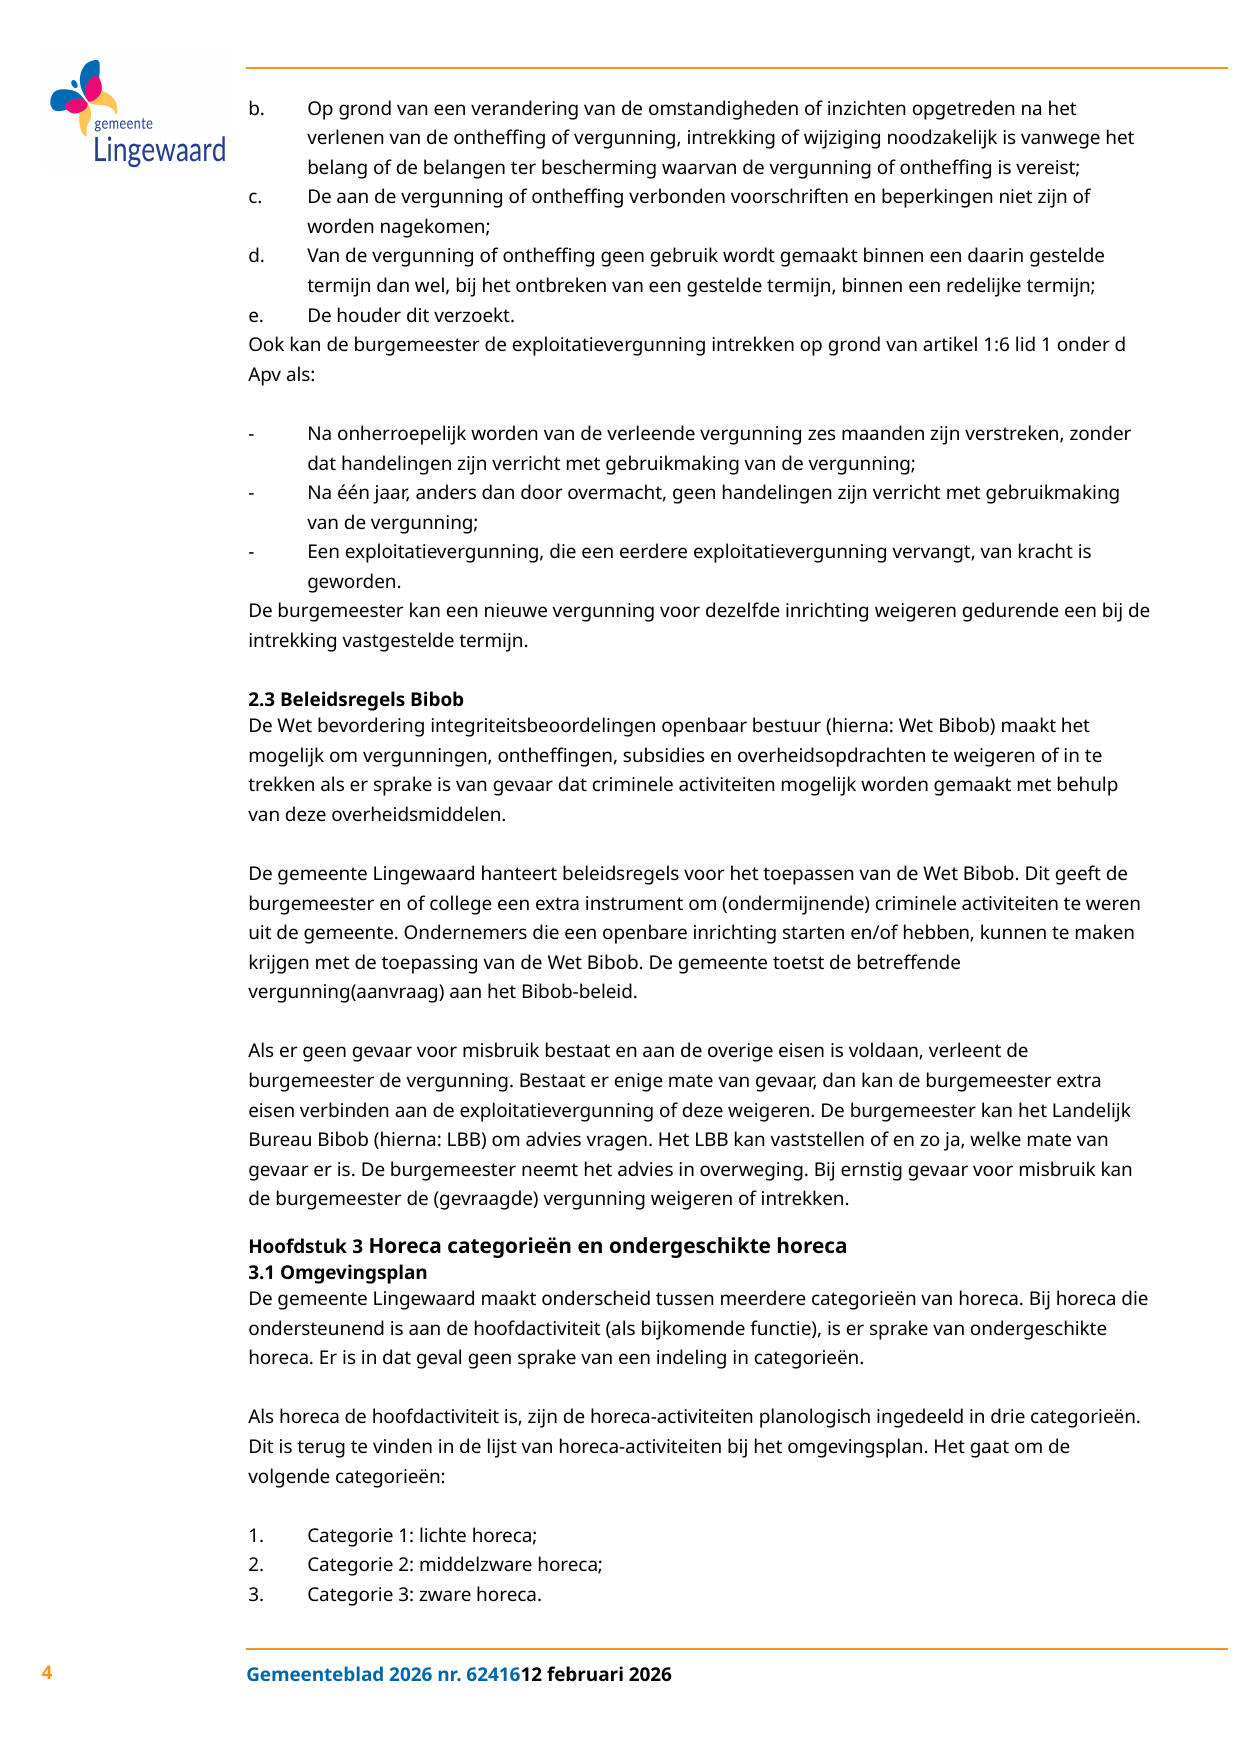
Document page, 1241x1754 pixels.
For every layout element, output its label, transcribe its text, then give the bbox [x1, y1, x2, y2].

text 2.3 Beleidsregels Bibob [248, 686, 1152, 712]
list De aan de vergunning of ontheffing verbonden voorschriften en beperkingen niet zijn of worden nagekomen; [248, 183, 1152, 239]
text De burgemeester kan een nieuwe vergunning voor dezelfde inrichting weigeren gedurende een bij de intrekking vastgestelde termijn. [248, 598, 1152, 653]
list Categorie 1: lichte horeca; [248, 1522, 1152, 1548]
text 3.1 Omgevingsplan [248, 1259, 1152, 1285]
text De gemeente Lingewaard maakt onderscheid tussen meerdere categorieën van horeca. Bij horeca die ondersteunend is aan de hoofdactiviteit (als bijkomende functie), is er sprake van ondergeschikte horeca. Er is in dat geval geen sprake van een indeling in categorieën. [248, 1285, 1152, 1370]
list De houder dit verzoekt. [248, 302, 1152, 328]
text De gemeente Lingewaard hanteert beleidsregels voor het toepassen van de Wet Bibob. Dit geeft de burgemeester en of college een extra instrument om (ondermijnende) criminele activiteiten te weren uit de gemeente. Ondernemers die een openbare inrichting starten en/of hebben, kunnen te maken krijgen met de toepassing van de Wet Bibob. De gemeente toetst de betreffende vergunning(aanvraag) aan het Bibob-beleid. [248, 860, 1152, 1004]
list Na onherroepelijk worden van de verleende vergunning zes maanden zijn verstreken, zonder dat handelingen zijn verricht met gebruikmaking van de vergunning; [248, 420, 1152, 476]
list Van de vergunning of ontheffing geen gebruik wordt gemaakt binnen een daarin gestelde termijn dan wel, bij het ontbreken van een gestelde termijn, binnen een redelijke termijn; [248, 243, 1152, 298]
text De Wet bevordering integriteitsbeoordelingen openbaar bestuur (hierna: Wet Bibob) maakt het mogelijk om vergunningen, ontheffingen, subsidies en overheidsopdrachten te weigeren of in te trekken als er sprake is van gevaar dat criminele activiteiten mogelijk worden gemaakt met behulp van deze overheidsmiddelen. [248, 712, 1152, 827]
text Als horeca de hoofdactiviteit is, zijn de horeca-activiteiten planologisch ingedeeld in drie categorieën. Dit is terug te vinden in de lijst van horeca-activiteiten bij het omgevingsplan. Het gaat om de volgende categorieën: [248, 1404, 1152, 1488]
text Hoofdstuk 3 Horeca categorieën en ondergeschikte horeca [248, 1231, 1152, 1259]
list Categorie 2: middelzware horeca; [248, 1552, 1152, 1577]
text Als er geen gevaar voor misbruik bestaat en aan de overige eisen is voldaan, verleent de burgemeester de vergunning. Bestaat er enige mate van gevaar, dan kan de burgemeester extra eisen verbinden aan de exploitatievergunning of deze weigeren. De burgemeester kan het Landelijk Bureau Bibob (hierna: LBB) om advies vragen. Het LBB kan vaststellen of en zo ja, welke mate van gevaar er is. De burgemeester neemt het advies in overweging. Bij ernstig gevaar voor misbruik kan de burgemeester de (gevraagde) vergunning weigeren of intrekken. [248, 1038, 1152, 1211]
list Op grond van een verandering van de omstandigheden of inzichten opgetreden na het verlenen van de ontheffing of vergunning, intrekking of wijziging noodzakelijk is vanwege het belang of de belangen ter bescherming waarvan de vergunning of ontheffing is vereist; [248, 95, 1152, 180]
text Ook kan de burgemeester de exploitatievergunning intrekken op grond van artikel 1:6 lid 1 onder d Apv als: [248, 331, 1152, 387]
picture [41, 47, 231, 172]
list Een exploitatievergunning, die een eerdere exploitatievergunning vervangt, van kracht is geworden. [248, 538, 1152, 594]
list Categorie 3: zware horeca. [248, 1581, 1152, 1607]
list Na één jaar, anders dan door overmacht, geen handelingen zijn verricht met gebruikmaking van de vergunning; [248, 479, 1152, 535]
